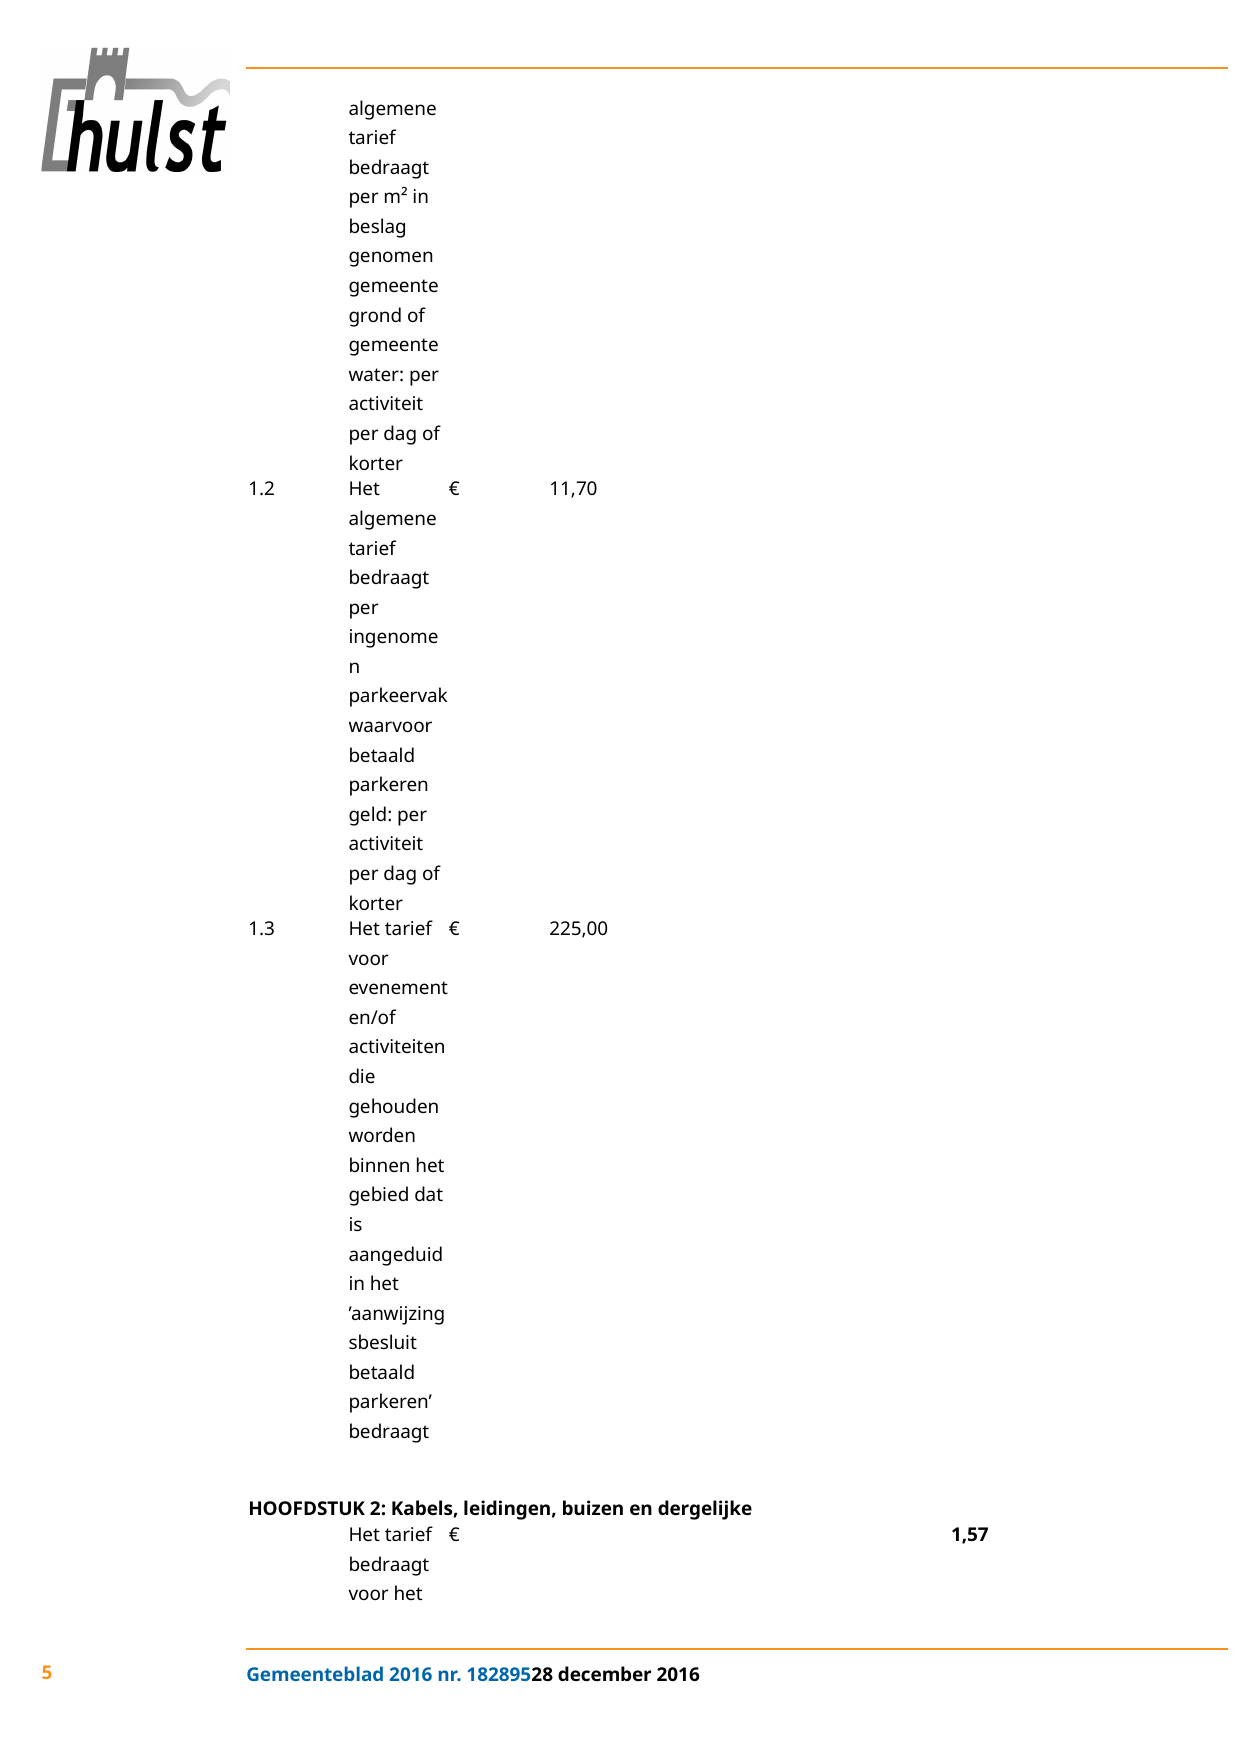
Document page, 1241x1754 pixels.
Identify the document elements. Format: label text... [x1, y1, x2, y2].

table_cell [850, 915, 1051, 1444]
table_cell [348, 1470, 449, 1496]
table_cell [1051, 915, 1152, 1444]
table_cell [248, 1521, 348, 1606]
table_cell 1.2 [248, 476, 348, 915]
table_cell 11,70 [549, 476, 649, 915]
table_cell [549, 95, 649, 476]
table_cell HOOFDSTUK 2: Kabels, leidingen, buizen en dergelijke [248, 1496, 1152, 1521]
table_cell 1.3 [248, 915, 348, 1444]
table_cell algemene tarief bedraagt per m² in beslag genomen gemeentegrond of gemeentewater: per activiteit per dag of korter [348, 95, 449, 476]
table_cell [850, 476, 1051, 915]
table_cell [1051, 95, 1152, 476]
table_cell [248, 1444, 348, 1470]
table_cell Het tarief voor evenementen/of activiteiten die gehouden worden binnen het gebied dat is aangeduid in het ’aanwijzingsbesluit betaald parkeren’ bedraagt [348, 915, 449, 1444]
table_cell € [449, 476, 549, 915]
table_cell [248, 95, 348, 476]
table_cell 225,00 [549, 915, 649, 1444]
table_cell [449, 1470, 549, 1496]
table_cell [549, 1521, 649, 1606]
table_cell [650, 95, 850, 476]
table_cell [348, 1444, 449, 1470]
table_cell [248, 1470, 348, 1496]
table_cell Het tarief bedraagt voor het [348, 1521, 449, 1606]
table_cell Het algemene tarief bedraagt per ingenomen parkeervak waarvoor betaald parkeren geld: per activiteit per dag of korter [348, 476, 449, 915]
table_cell [850, 95, 1051, 476]
table_cell € [449, 915, 549, 1444]
table_cell [650, 915, 850, 1444]
table_cell [449, 95, 549, 476]
table_cell [1051, 476, 1152, 915]
table_cell € [449, 1521, 549, 1606]
table_cell [449, 1444, 549, 1470]
table_cell [650, 1521, 750, 1606]
table_cell [650, 476, 850, 915]
table_cell [750, 1521, 951, 1606]
table_cell [549, 1470, 1152, 1496]
picture [41, 47, 231, 172]
table_cell [549, 1444, 1152, 1470]
table_cell 1,57 [951, 1521, 1152, 1606]
